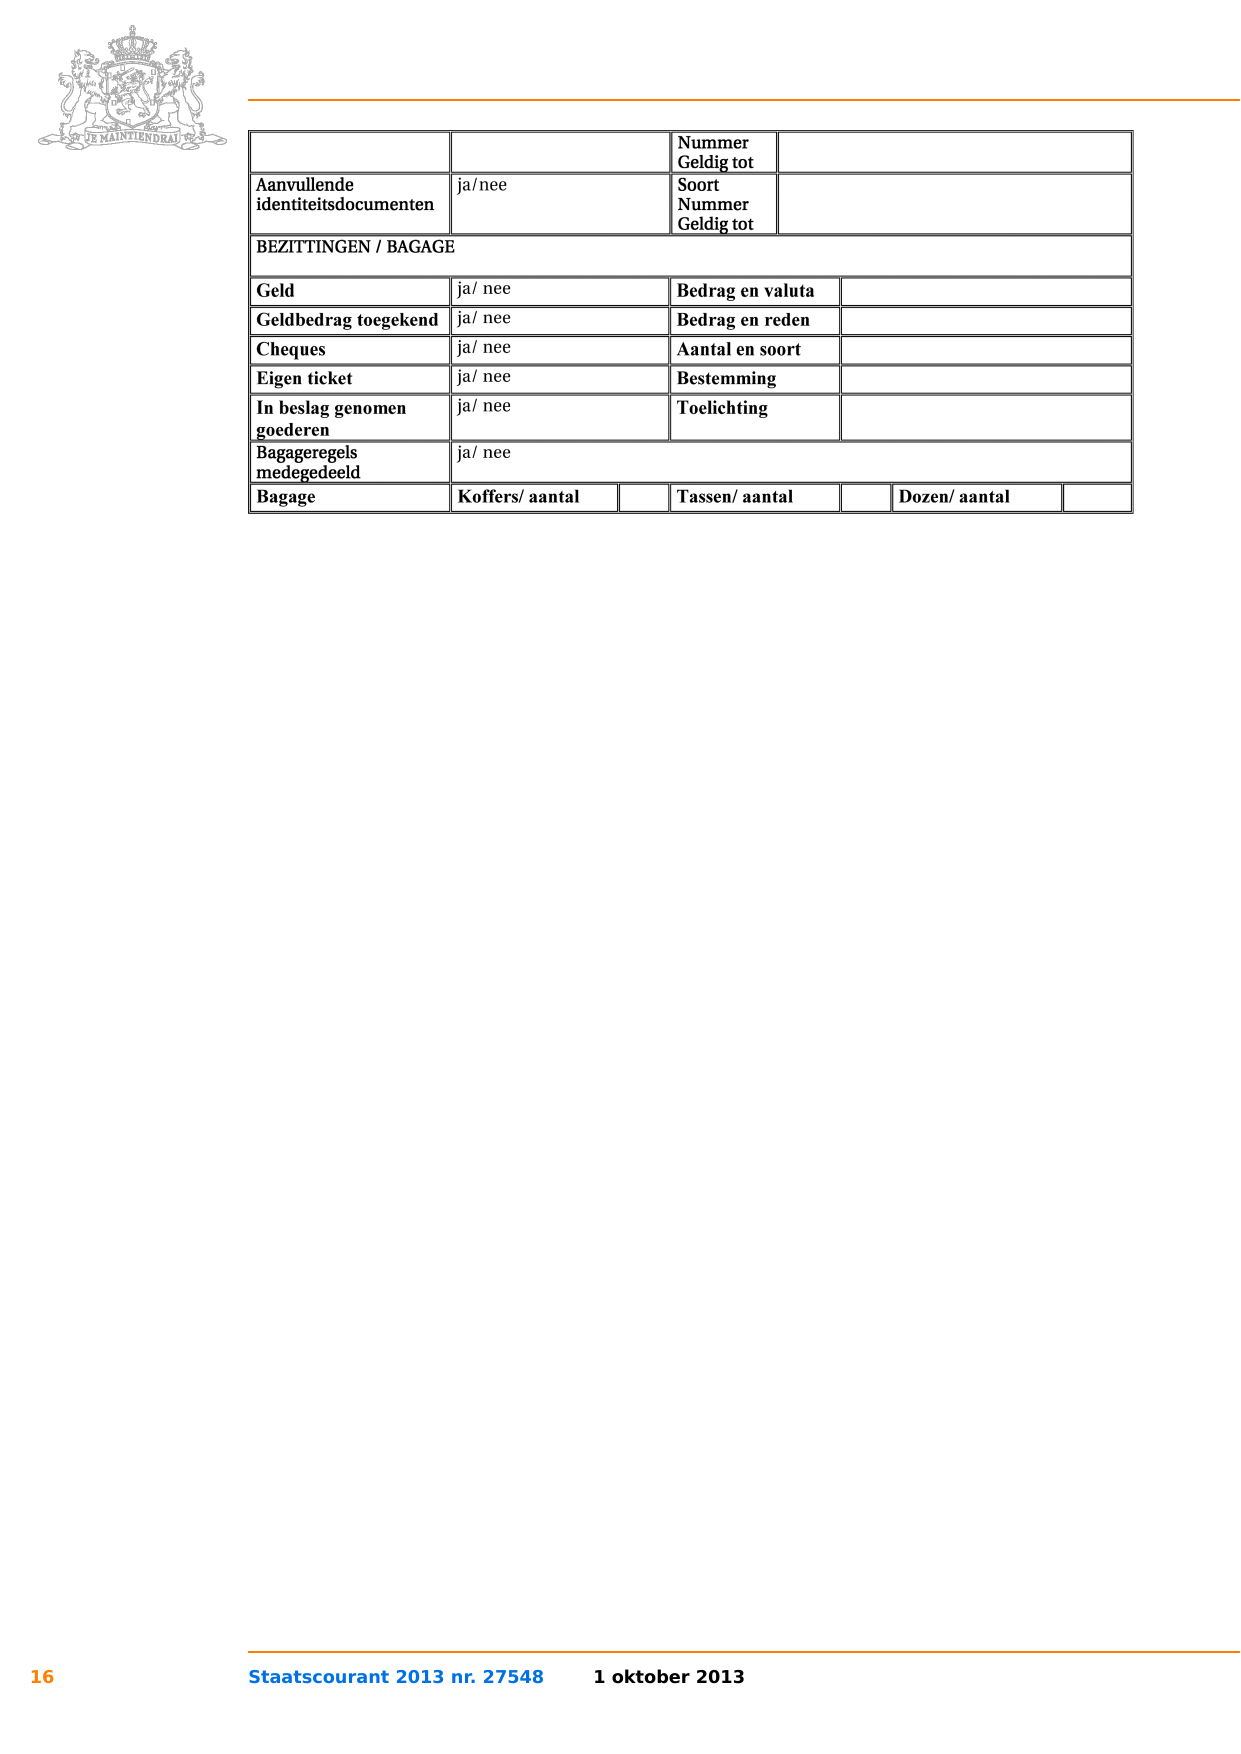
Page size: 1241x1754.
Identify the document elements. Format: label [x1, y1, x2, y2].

picture [248, 130, 1134, 514]
picture [38, 25, 227, 150]
